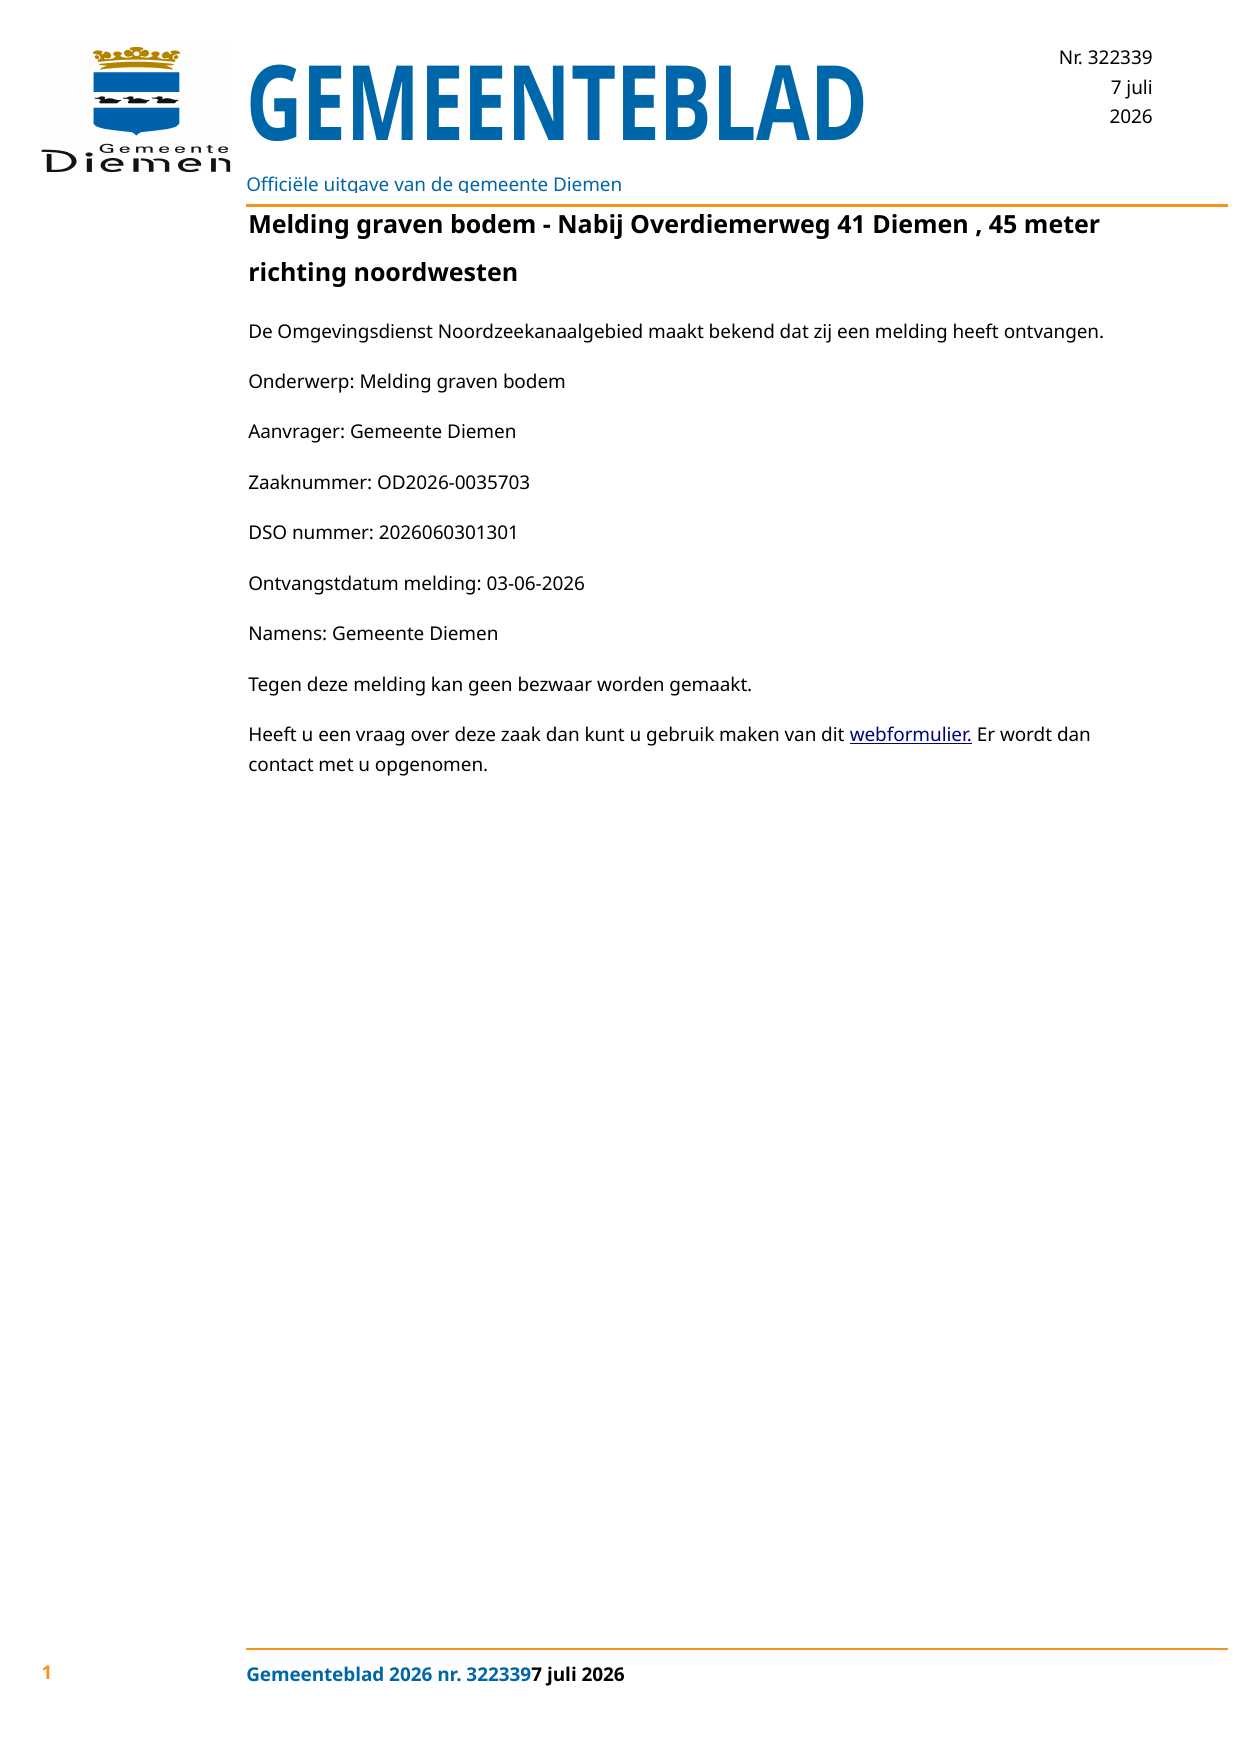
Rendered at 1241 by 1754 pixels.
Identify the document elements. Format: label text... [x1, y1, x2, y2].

text Tegen deze melding kan geen bezwaar worden gemaakt. [248, 671, 1152, 697]
text Onderwerp: Melding graven bodem [248, 368, 1152, 394]
text Ontvangstdatum melding: 03-06-2026 [248, 570, 1152, 596]
text Heeft u een vraag over deze zaak dan kunt u gebruik maken van dit webformulier. Er wordt dan contact met u opgenomen. [248, 721, 1152, 777]
picture [41, 47, 231, 172]
text De Omgevingsdienst Noordzeekanaalgebied maakt bekend dat zij een melding heeft ontvangen. [248, 318, 1152, 344]
text Aanvrager: Gemeente Diemen [248, 419, 1152, 444]
text Zaaknummer: OD2026-0035703 [248, 469, 1152, 495]
text DSO nummer: 2026060301301 [248, 519, 1152, 545]
text Namens: Gemeente Diemen [248, 620, 1152, 646]
text Melding graven bodem - Nabij Overdiemerweg 41 Diemen , 45 meter richting noordwesten [248, 207, 1152, 288]
